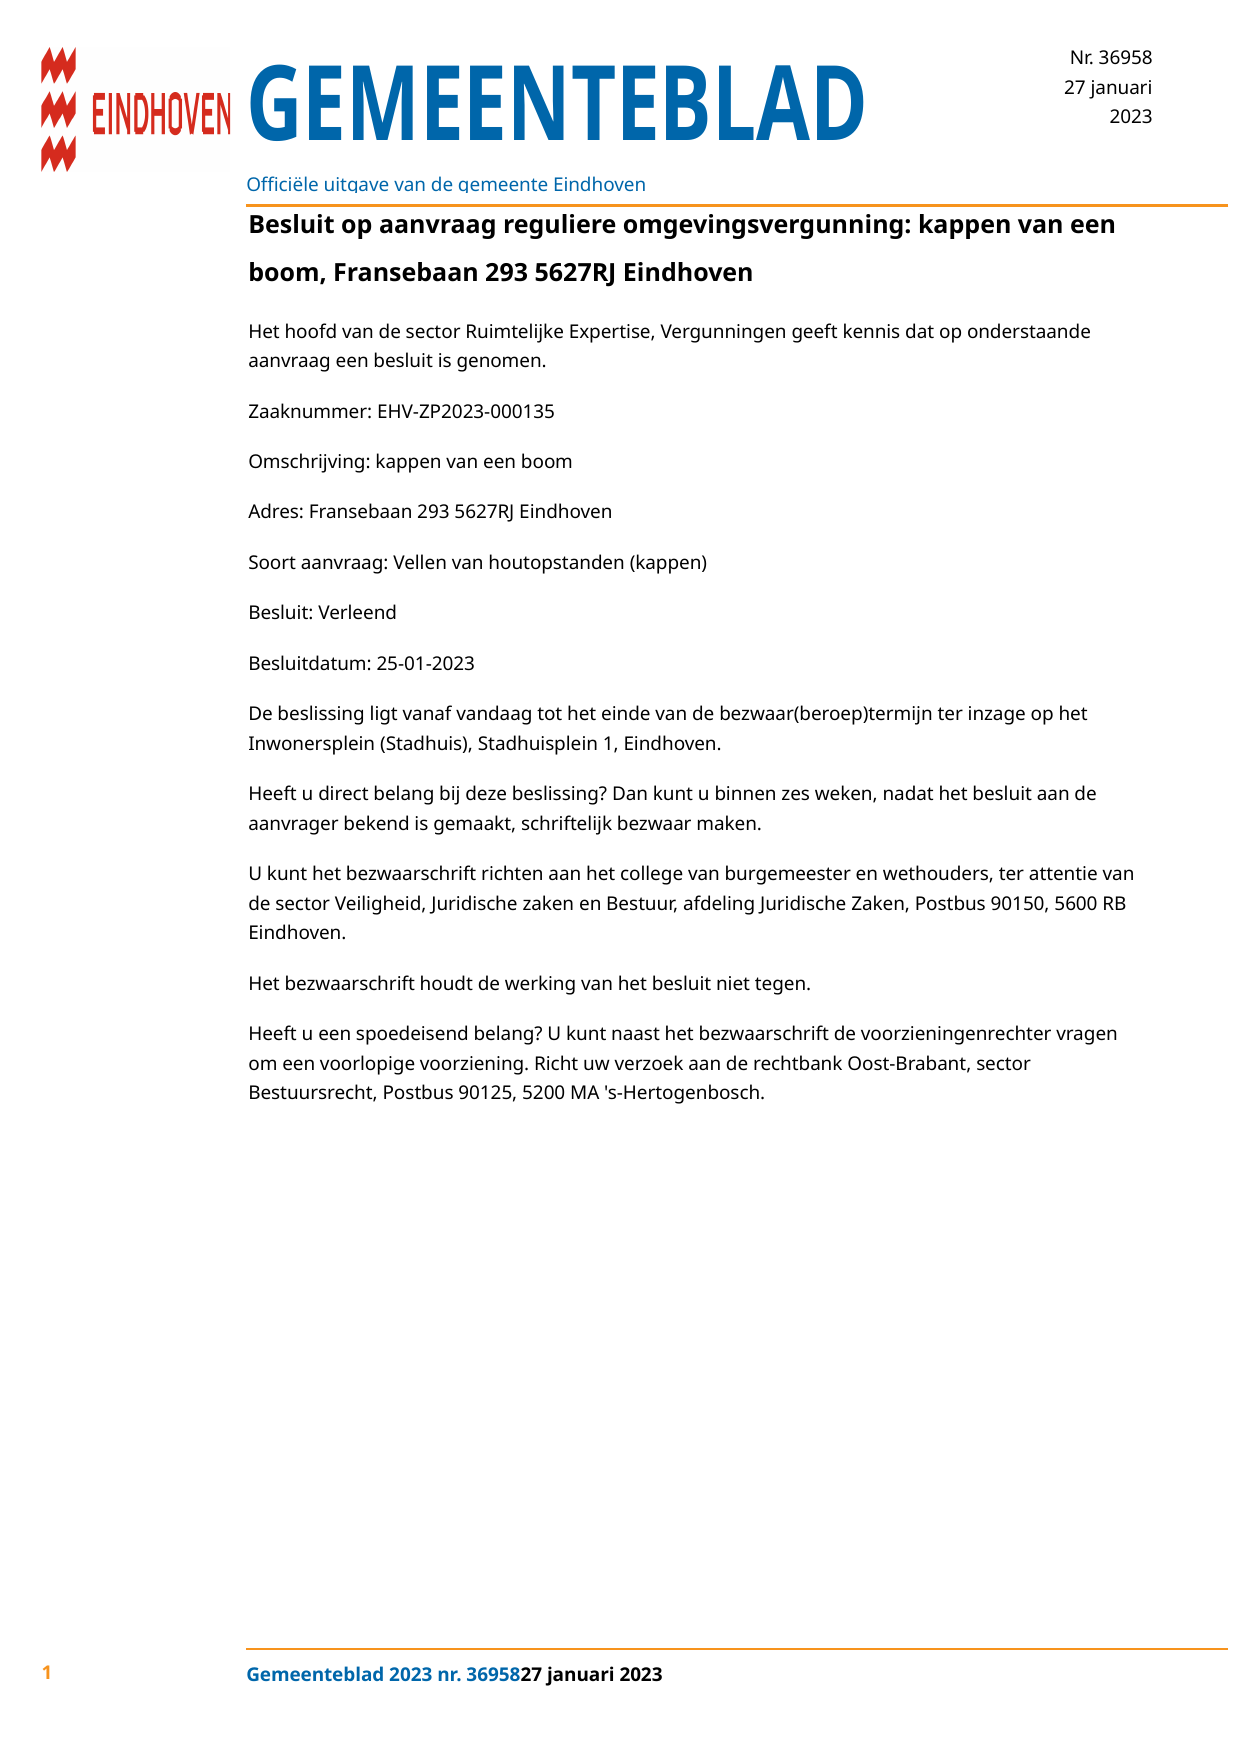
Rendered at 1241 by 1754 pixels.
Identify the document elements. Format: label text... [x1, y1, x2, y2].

text Het hoofd van de sector Ruimtelijke Expertise, Vergunningen geeft kennis dat op onderstaande aanvraag een besluit is genomen. [248, 318, 1152, 373]
text Besluitdatum: 25-01-2023 [248, 650, 1152, 676]
text Heeft u direct belang bij deze beslissing? Dan kunt u binnen zes weken, nadat het besluit aan de aanvrager bekend is gemaakt, schriftelijk bezwaar maken. [248, 780, 1152, 836]
text De beslissing ligt vanaf vandaag tot het einde van de bezwaar(beroep)termijn ter inzage op het Inwonersplein (Stadhuis), Stadhuisplein 1, Eindhoven. [248, 700, 1152, 756]
text Soort aanvraag: Vellen van houtopstanden (kappen) [248, 549, 1152, 575]
text Besluit op aanvraag reguliere omgevingsvergunning: kappen van een boom, Fransebaan 293 5627RJ Eindhoven [248, 207, 1152, 288]
text Zaaknummer: EHV-ZP2023-000135 [248, 398, 1152, 424]
text U kunt het bezwaarschrift richten aan het college van burgemeester en wethouders, ter attentie van de sector Veiligheid, Juridische zaken en Bestuur, afdeling Juridische Zaken, Postbus 90150, 5600 RB Eindhoven. [248, 860, 1152, 945]
text Adres: Fransebaan 293 5627RJ Eindhoven [248, 499, 1152, 524]
text Heeft u een spoedeisend belang? U kunt naast het bezwaarschrift de voorzieningenrechter vragen om een voorlopige voorziening. Richt uw verzoek aan de rechtbank Oost-Brabant, sector Bestuursrecht, Postbus 90125, 5200 MA 's-Hertogenbosch. [248, 1020, 1152, 1105]
text Besluit: Verleend [248, 599, 1152, 625]
text Omschrijving: kappen van een boom [248, 448, 1152, 474]
text Het bezwaarschrift houdt de werking van het besluit niet tegen. [248, 970, 1152, 996]
picture [41, 47, 231, 172]
